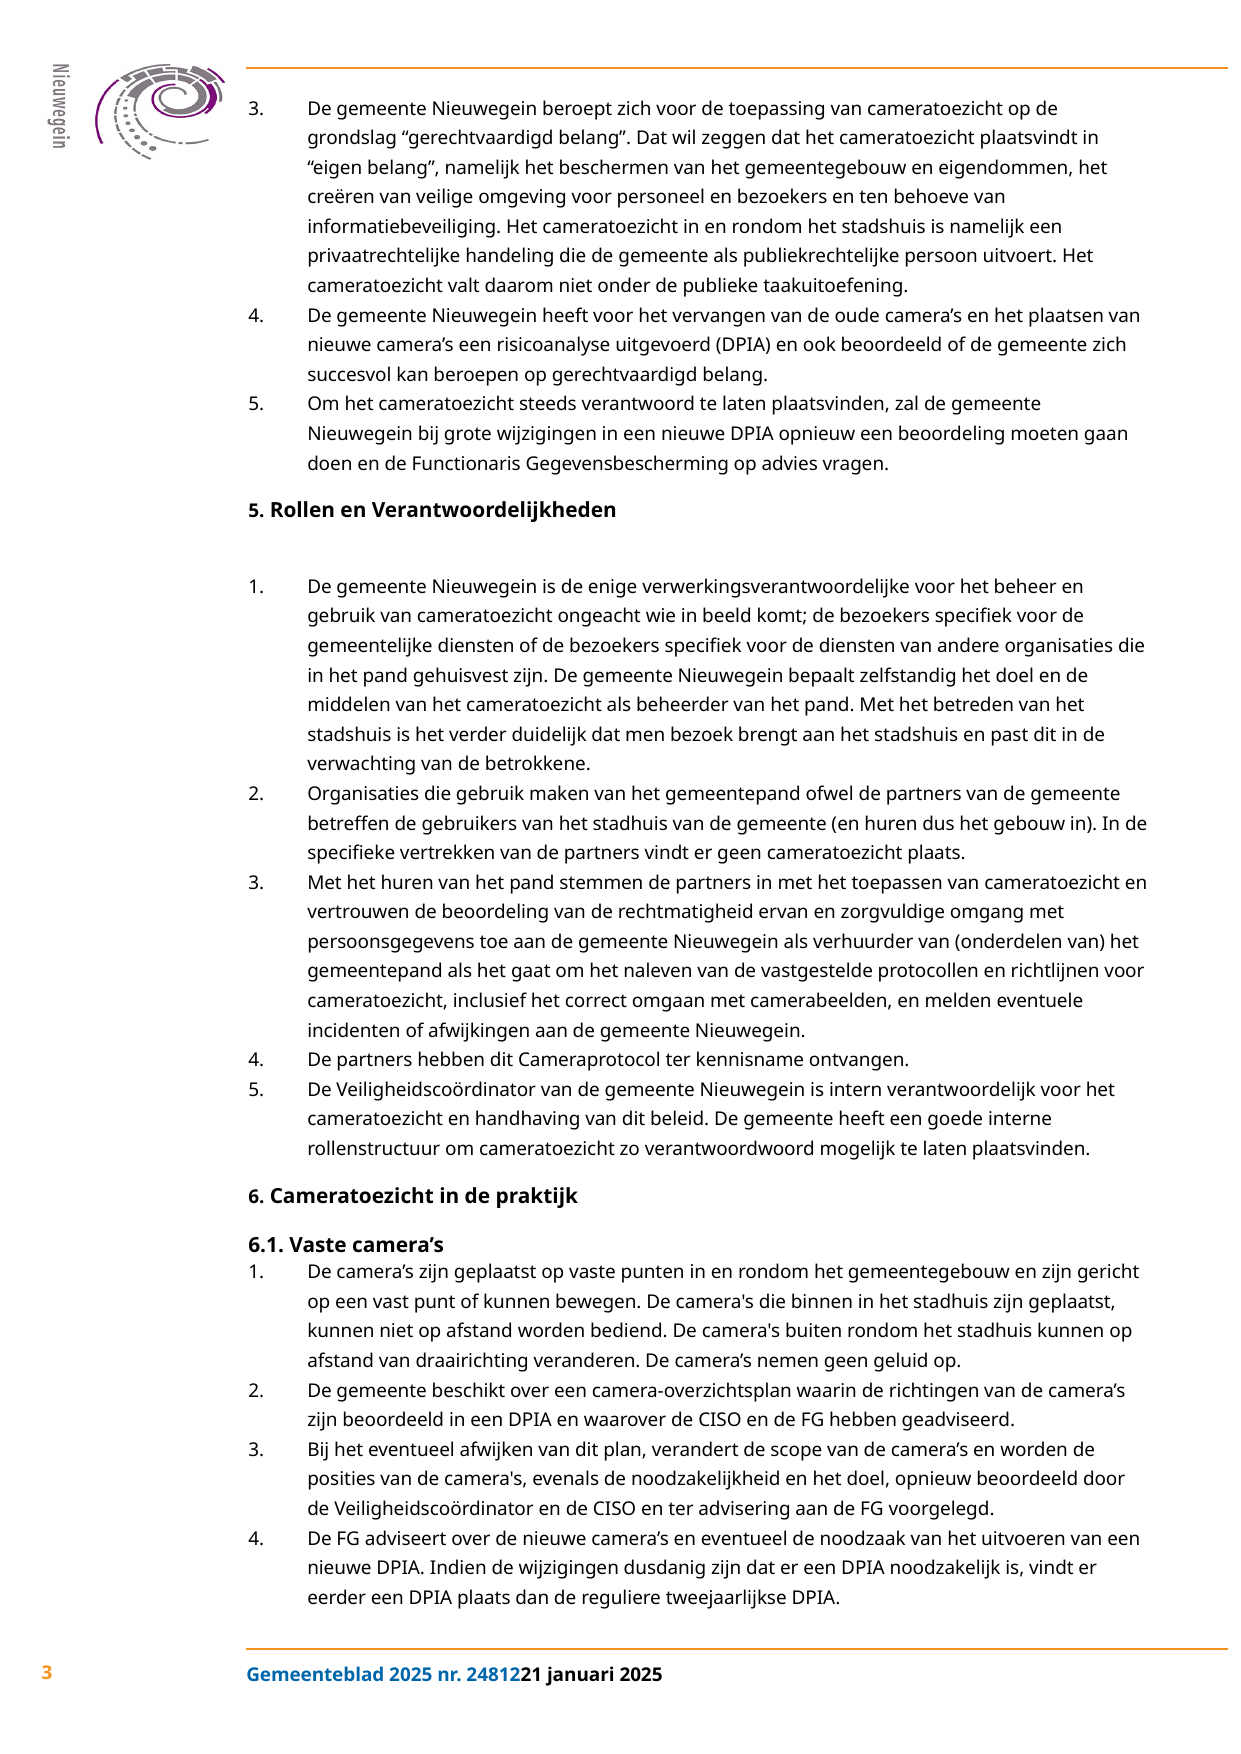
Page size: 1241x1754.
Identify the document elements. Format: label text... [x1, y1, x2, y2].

text 5. Rollen en Verantwoordelijkheden [248, 495, 1152, 524]
list Om het cameratoezicht steeds verantwoord te laten plaatsvinden, zal de gemeente Nieuwegein bij grote wijzigingen in een nieuwe DPIA opnieuw een beoordeling moeten gaan doen en de Functionaris Gegevensbescherming op advies vragen. [248, 391, 1152, 476]
list Bij het eventueel afwijken van dit plan, verandert de scope van de camera’s en worden de posities van de camera's, evenals de noodzakelijkheid en het doel, opnieuw beoordeeld door de Veiligheidscoördinator en de CISO en ter advisering aan de FG voorgelegd. [248, 1436, 1152, 1521]
list Met het huren van het pand stemmen de partners in met het toepassen van cameratoezicht en vertrouwen de beoordeling van de rechtmatigheid ervan en zorgvuldige omgang met persoonsgegevens toe aan de gemeente Nieuwegein als verhuurder van (onderdelen van) het gemeentepand als het gaat om het naleven van de vastgestelde protocollen en richtlijnen voor cameratoezicht, inclusief het correct omgaan met camerabeelden, en melden eventuele incidenten of afwijkingen aan de gemeente Nieuwegein. [248, 869, 1152, 1043]
text 6.1. Vaste camera’s [248, 1230, 1152, 1258]
list De gemeente beschikt over een camera-overzichtsplan waarin de richtingen van de camera’s zijn beoordeeld in een DPIA en waarover de CISO en de FG hebben geadviseerd. [248, 1377, 1152, 1432]
picture [41, 47, 231, 172]
list De FG adviseert over de nieuwe camera’s en eventueel de noodzaak van het uitvoeren van een nieuwe DPIA. Indien de wijzigingen dusdanig zijn dat er een DPIA noodzakelijk is, vindt er eerder een DPIA plaats dan de reguliere tweejaarlijkse DPIA. [248, 1525, 1152, 1610]
list De partners hebben dit Cameraprotocol ter kennisname ontvangen. [248, 1046, 1152, 1072]
list De gemeente Nieuwegein beroept zich voor de toepassing van cameratoezicht op de grondslag “gerechtvaardigd belang”. Dat wil zeggen dat het cameratoezicht plaatsvindt in “eigen belang”, namelijk het beschermen van het gemeentegebouw en eigendommen, het creëren van veilige omgeving voor personeel en bezoekers en ten behoeve van informatiebeveiliging. Het cameratoezicht in en rondom het stadshuis is namelijk een privaatrechtelijke handeling die de gemeente als publiekrechtelijke persoon uitvoert. Het cameratoezicht valt daarom niet onder de publieke taakuitoefening. [248, 95, 1152, 298]
list De gemeente Nieuwegein heeft voor het vervangen van de oude camera’s en het plaatsen van nieuwe camera’s een risicoanalyse uitgevoerd (DPIA) en ook beoordeeld of de gemeente zich succesvol kan beroepen op gerechtvaardigd belang. [248, 302, 1152, 387]
text 6. Cameratoezicht in de praktijk [248, 1181, 1152, 1209]
list De camera’s zijn geplaatst op vaste punten in en rondom het gemeentegebouw en zijn gericht op een vast punt of kunnen bewegen. De camera's die binnen in het stadhuis zijn geplaatst, kunnen niet op afstand worden bediend. De camera's buiten rondom het stadhuis kunnen op afstand van draairichting veranderen. De camera’s nemen geen geluid op. [248, 1258, 1152, 1373]
list De gemeente Nieuwegein is de enige verwerkingsverantwoordelijke voor het beheer en gebruik van cameratoezicht ongeacht wie in beeld komt; de bezoekers specifiek voor de gemeentelijke diensten of de bezoekers specifiek voor de diensten van andere organisaties die in het pand gehuisvest zijn. De gemeente Nieuwegein bepaalt zelfstandig het doel en de middelen van het cameratoezicht als beheerder van het pand. Met het betreden van het stadshuis is het verder duidelijk dat men bezoek brengt aan het stadshuis en past dit in de verwachting van de betrokkene. [248, 573, 1152, 776]
list Organisaties die gebruik maken van het gemeentepand ofwel de partners van de gemeente betreffen de gebruikers van het stadhuis van de gemeente (en huren dus het gebouw in). In de specifieke vertrekken van de partners vindt er geen cameratoezicht plaats. [248, 780, 1152, 865]
list De Veiligheidscoördinator van de gemeente Nieuwegein is intern verantwoordelijk voor het cameratoezicht en handhaving van dit beleid. De gemeente heeft een goede interne rollenstructuur om cameratoezicht zo verantwoordwoord mogelijk te laten plaatsvinden. [248, 1076, 1152, 1161]
